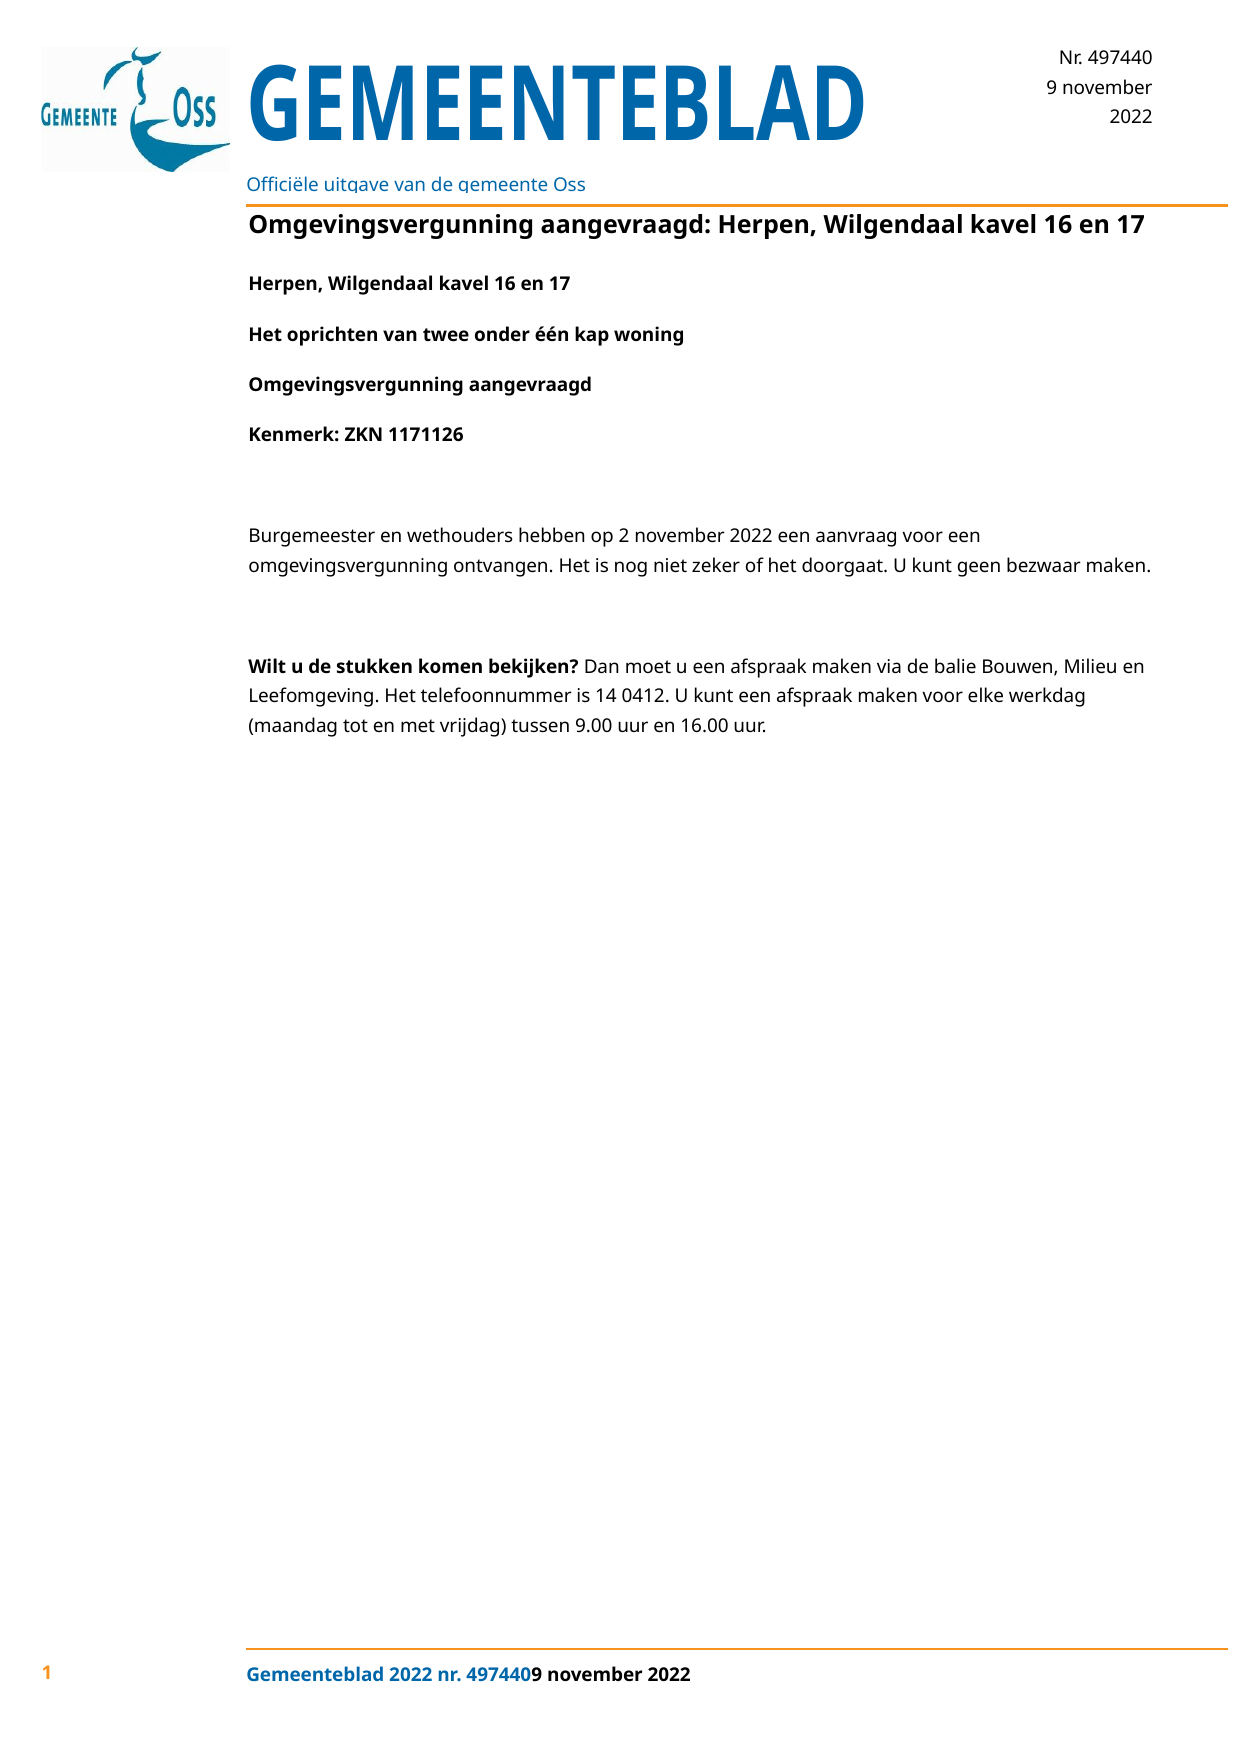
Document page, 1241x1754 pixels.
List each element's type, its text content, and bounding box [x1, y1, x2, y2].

text Herpen, Wilgendaal kavel 16 en 17 [248, 270, 1152, 296]
text Wilt u de stukken komen bekijken? Dan moet u een afspraak maken via de balie Bouwen, Milieu en Leefomgeving. Het telefoonnummer is 14 0412. U kunt een afspraak maken voor elke werkdag (maandag tot en met vrijdag) tussen 9.00 uur en 16.00 uur. [248, 653, 1152, 738]
text Kenmerk: ZKN 1171126 [248, 422, 1152, 447]
text Omgevingsvergunning aangevraagd [248, 371, 1152, 397]
text Burgemeester en wethouders hebben op 2 november 2022 een aanvraag voor een omgevingsvergunning ontvangen. Het is nog niet zeker of het doorgaat. U kunt geen bezwaar maken. [248, 522, 1152, 578]
picture [41, 47, 231, 172]
text Omgevingsvergunning aangevraagd: Herpen, Wilgendaal kavel 16 en 17 [248, 207, 1152, 241]
text Het oprichten van twee onder één kap woning [248, 321, 1152, 346]
